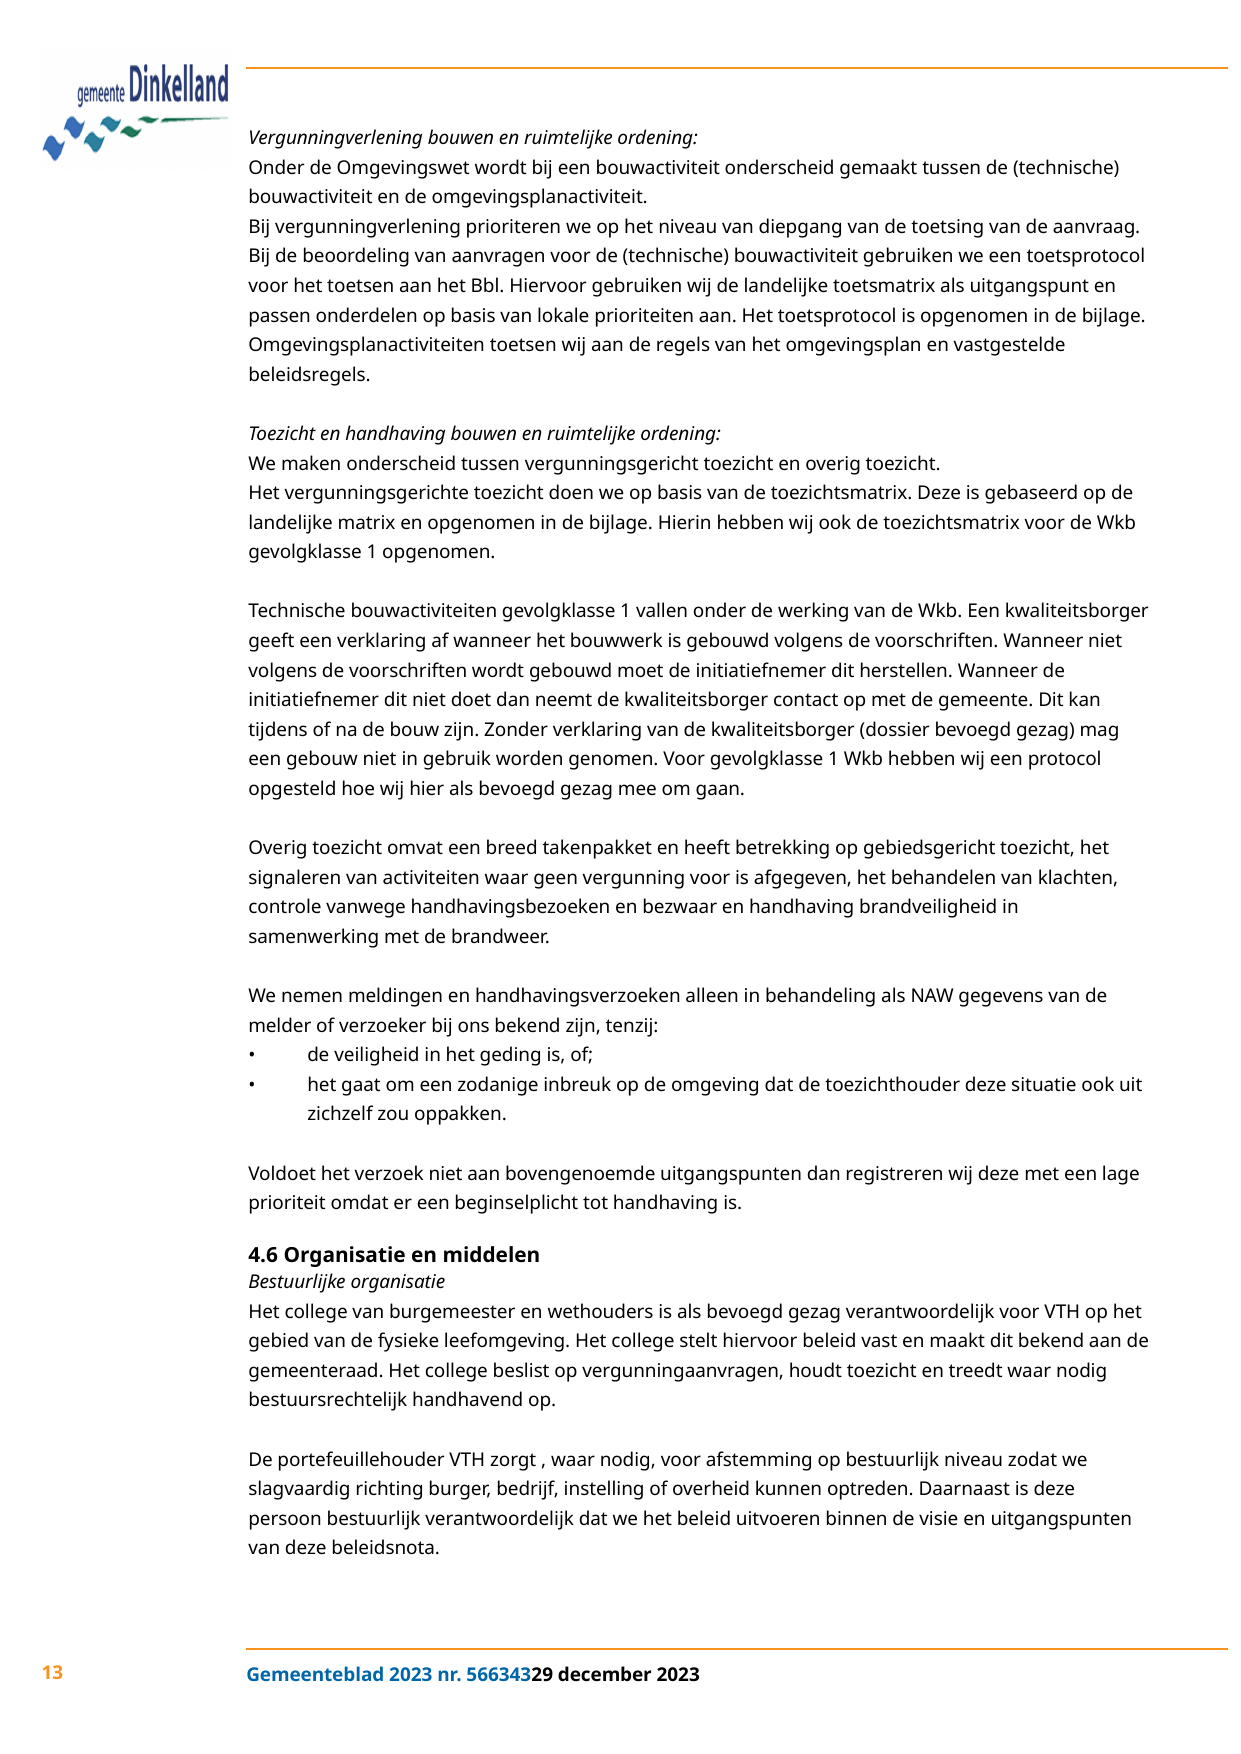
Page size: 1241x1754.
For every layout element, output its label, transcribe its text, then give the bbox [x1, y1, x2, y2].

list de veiligheid in het geding is, of; [248, 1041, 1152, 1067]
text Het college van burgemeester en wethouders is als bevoegd gezag verantwoordelijk voor VTH op het gebied van de fysieke leefomgeving. Het college stelt hiervoor beleid vast en maakt dit bekend aan de gemeenteraad. Het college beslist op vergunningaanvragen, houdt toezicht en treedt waar nodig bestuursrechtelijk handhavend op. [248, 1298, 1152, 1412]
text Omgevingsplanactiviteiten toetsen wij aan de regels van het omgevingsplan en vastgestelde beleidsregels. [248, 331, 1152, 387]
text Technische bouwactiviteiten gevolgklasse 1 vallen onder de werking van de Wkb. Een kwaliteitsborger geeft een verklaring af wanneer het bouwwerk is gebouwd volgens de voorschriften. Wanneer niet volgens de voorschriften wordt gebouwd moet de initiatiefnemer dit herstellen. Wanneer de initiatiefnemer dit niet doet dan neemt de kwaliteitsborger contact op met de gemeente. Dit kan tijdens of na de bouw zijn. Zonder verklaring van de kwaliteitsborger (dossier bevoegd gezag) mag een gebouw niet in gebruik worden genomen. Voor gevolgklasse 1 Wkb hebben wij een protocol opgesteld hoe wij hier als bevoegd gezag mee om gaan. [248, 598, 1152, 801]
text We nemen meldingen en handhavingsverzoeken alleen in behandeling als NAW gegevens van de melder of verzoeker bij ons bekend zijn, tenzij: [248, 982, 1152, 1038]
picture [41, 47, 231, 172]
text Onder de Omgevingswet wordt bij een bouwactiviteit onderscheid gemaakt tussen de (technische) bouwactiviteit en de omgevingsplanactiviteit. [248, 154, 1152, 209]
text Voldoet het verzoek niet aan bovengenoemde uitgangspunten dan registreren wij deze met een lage prioriteit omdat er een beginselplicht tot handhaving is. [248, 1160, 1152, 1215]
text We maken onderscheid tussen vergunningsgericht toezicht en overig toezicht. [248, 450, 1152, 476]
text Bij vergunningverlening prioriteren we op het niveau van diepgang van de toetsing van de aanvraag. Bij de beoordeling van aanvragen voor de (technische) bouwactiviteit gebruiken we een toetsprotocol voor het toetsen aan het Bbl. Hiervoor gebruiken wij de landelijke toetsmatrix als uitgangspunt en passen onderdelen op basis van lokale prioriteiten aan. Het toetsprotocol is opgenomen in de bijlage. [248, 213, 1152, 328]
text Het vergunningsgerichte toezicht doen we op basis van de toezichtsmatrix. Deze is gebaseerd op de landelijke matrix en opgenomen in de bijlage. Hierin hebben wij ook de toezichtsmatrix voor de Wkb gevolgklasse 1 opgenomen. [248, 479, 1152, 564]
text Bestuurlijke organisatie [248, 1268, 1152, 1294]
text Toezicht en handhaving bouwen en ruimtelijke ordening: [248, 420, 1152, 446]
text Vergunningverlening bouwen en ruimtelijke ordening: [248, 124, 1152, 150]
text De portefeuillehouder VTH zorgt , waar nodig, voor afstemming op bestuurlijk niveau zodat we slagvaardig richting burger, bedrijf, instelling of overheid kunnen optreden. Daarnaast is deze persoon bestuurlijk verantwoordelijk dat we het beleid uitvoeren binnen de visie en uitgangspunten van deze beleidsnota. [248, 1446, 1152, 1560]
list het gaat om een zodanige inbreuk op de omgeving dat de toezichthouder deze situatie ook uit zichzelf zou oppakken. [248, 1071, 1152, 1126]
text Overig toezicht omvat een breed takenpakket en heeft betrekking op gebiedsgericht toezicht, het signaleren van activiteiten waar geen vergunning voor is afgegeven, het behandelen van klachten, controle vanwege handhavingsbezoeken en bezwaar en handhaving brandveiligheid in samenwerking met de brandweer. [248, 834, 1152, 949]
text 4.6 Organisatie en middelen [248, 1240, 1152, 1268]
